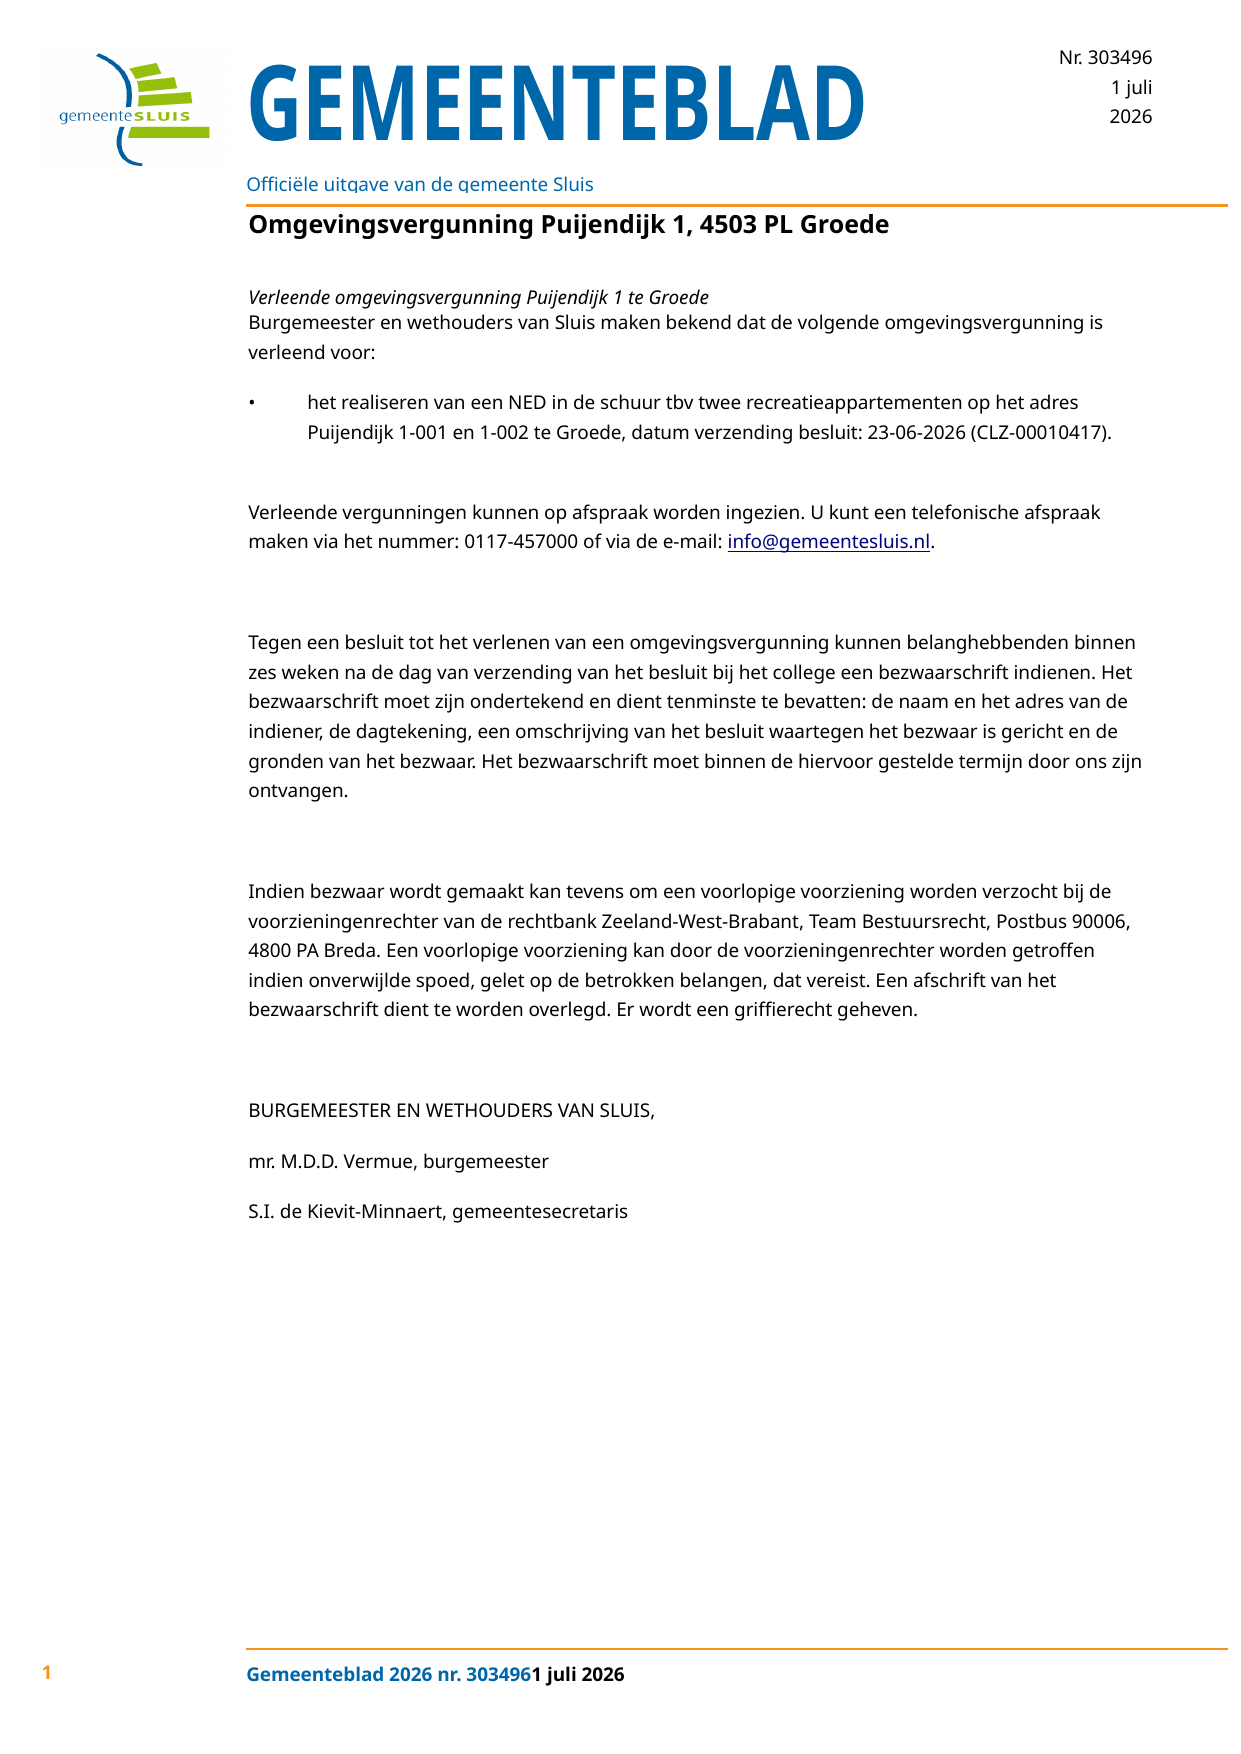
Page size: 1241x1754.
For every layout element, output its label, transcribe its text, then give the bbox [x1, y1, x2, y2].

text Verleende vergunningen kunnen op afspraak worden ingezien. U kunt een telefonische afspraak maken via het nummer: 0117-457000 of via de e-mail: info@gemeentesluis.nl. [248, 499, 1152, 554]
list het realiseren van een NED in de schuur tbv twee recreatieappartementen op het adres Puijendijk 1-001 en 1-002 te Groede, datum verzending besluit: 23-06-2026 (CLZ-00010417). [248, 389, 1152, 445]
text S.I. de Kievit-Minnaert, gemeentesecretaris [248, 1198, 1152, 1224]
text mr. M.D.D. Vermue, burgemeester [248, 1148, 1152, 1174]
text Burgemeester en wethouders van Sluis maken bekend dat de volgende omgevingsvergunning is verleend voor: [248, 309, 1152, 365]
text Verleende omgevingsvergunning Puijendijk 1 te Groede [248, 284, 1152, 309]
text Indien bezwaar wordt gemaakt kan tevens om een voorlopige voorziening worden verzocht bij de voorzieningenrechter van de rechtbank Zeeland-West-Brabant, Team Bestuursrecht, Postbus 90006, 4800 PA Breda. Een voorlopige voorziening kan door de voorzieningenrechter worden getroffen indien onverwijlde spoed, gelet op de betrokken belangen, dat vereist. Een afschrift van het bezwaarschrift dient te worden overlegd. Er wordt een griffierecht geheven. [248, 878, 1152, 1022]
picture [41, 47, 231, 172]
text Omgevingsvergunning Puijendijk 1, 4503 PL Groede [248, 207, 1152, 241]
text Tegen een besluit tot het verlenen van een omgevingsvergunning kunnen belanghebbenden binnen zes weken na de dag van verzending van het besluit bij het college een bezwaarschrift indienen. Het bezwaarschrift moet zijn ondertekend en dient tenminste te bevatten: de naam en het adres van de indiener, de dagtekening, een omschrijving van het besluit waartegen het bezwaar is gericht en de gronden van het bezwaar. Het bezwaarschrift moet binnen de hiervoor gestelde termijn door ons zijn ontvangen. [248, 629, 1152, 803]
text BURGEMEESTER EN WETHOUDERS VAN SLUIS, [248, 1097, 1152, 1123]
